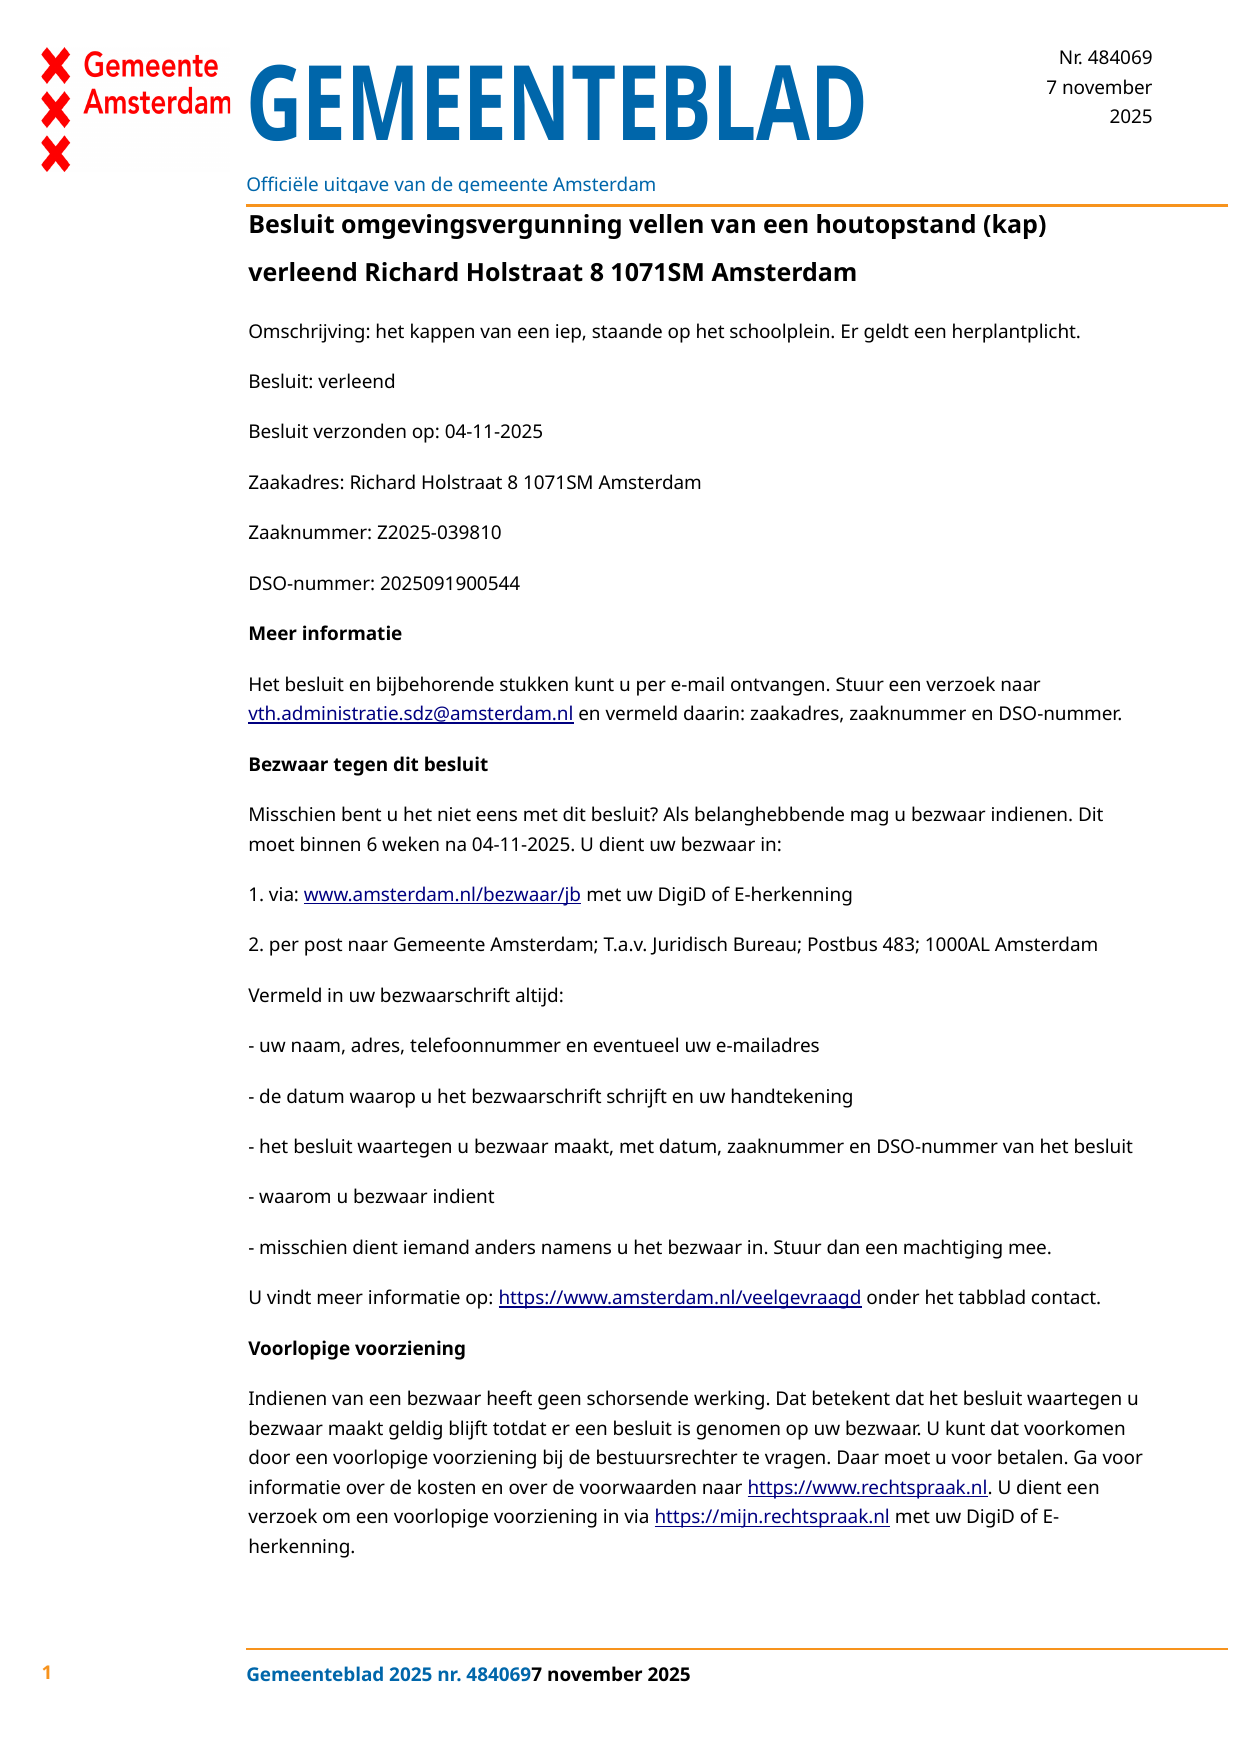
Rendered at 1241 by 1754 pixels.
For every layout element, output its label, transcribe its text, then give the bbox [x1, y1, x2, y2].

text - de datum waarop u het bezwaarschrift schrijft en uw handtekening [248, 1083, 1152, 1109]
text Meer informatie [248, 620, 1152, 646]
text 2. per post naar Gemeente Amsterdam; T.a.v. Juridisch Bureau; Postbus 483; 1000AL Amsterdam [248, 932, 1152, 957]
text Zaaknummer: Z2025-039810 [248, 519, 1152, 545]
text Bezwaar tegen dit besluit [248, 751, 1152, 777]
text Misschien bent u het niet eens met dit besluit? Als belanghebbende mag u bezwaar indienen. Dit moet binnen 6 weken na 04-11-2025. U dient uw bezwaar in: [248, 801, 1152, 857]
text U vindt meer informatie op: https://www.amsterdam.nl/veelgevraagd onder het tabblad contact. [248, 1284, 1152, 1310]
text Zaakadres: Richard Holstraat 8 1071SM Amsterdam [248, 469, 1152, 495]
picture [41, 47, 231, 172]
text DSO-nummer: 2025091900544 [248, 570, 1152, 596]
text - misschien dient iemand anders namens u het bezwaar in. Stuur dan een machtiging mee. [248, 1234, 1152, 1260]
text Besluit: verleend [248, 368, 1152, 394]
text - het besluit waartegen u bezwaar maakt, met datum, zaaknummer en DSO-nummer van het besluit [248, 1133, 1152, 1159]
text Het besluit en bijbehorende stukken kunt u per e-mail ontvangen. Stuur een verzoek naar vth.administratie.sdz@amsterdam.nl en vermeld daarin: zaakadres, zaaknummer en DSO-nummer. [248, 671, 1152, 726]
text Besluit omgevingsvergunning vellen van een houtopstand (kap) verleend Richard Holstraat 8 1071SM Amsterdam [248, 207, 1152, 288]
text 1. via: www.amsterdam.nl/bezwaar/jb met uw DigiD of E-herkenning [248, 881, 1152, 907]
text - uw naam, adres, telefoonnummer en eventueel uw e-mailadres [248, 1032, 1152, 1058]
text Omschrijving: het kappen van een iep, staande op het schoolplein. Er geldt een herplantplicht. [248, 318, 1152, 344]
text - waarom u bezwaar indient [248, 1184, 1152, 1209]
text Indienen van een bezwaar heeft geen schorsende werking. Dat betekent dat het besluit waartegen u bezwaar maakt geldig blijft totdat er een besluit is genomen op uw bezwaar. U kunt dat voorkomen door een voorlopige voorziening bij de bestuursrechter te vragen. Daar moet u voor betalen. Ga voor informatie over de kosten en over de voorwaarden naar https://www.rechtspraak.nl. U dient een verzoek om een voorlopige voorziening in via https://mijn.rechtspraak.nl met uw DigiD of E-herkenning. [248, 1385, 1152, 1559]
text Vermeld in uw bezwaarschrift altijd: [248, 982, 1152, 1008]
text Voorlopige voorziening [248, 1335, 1152, 1361]
text Besluit verzonden op: 04-11-2025 [248, 419, 1152, 444]
